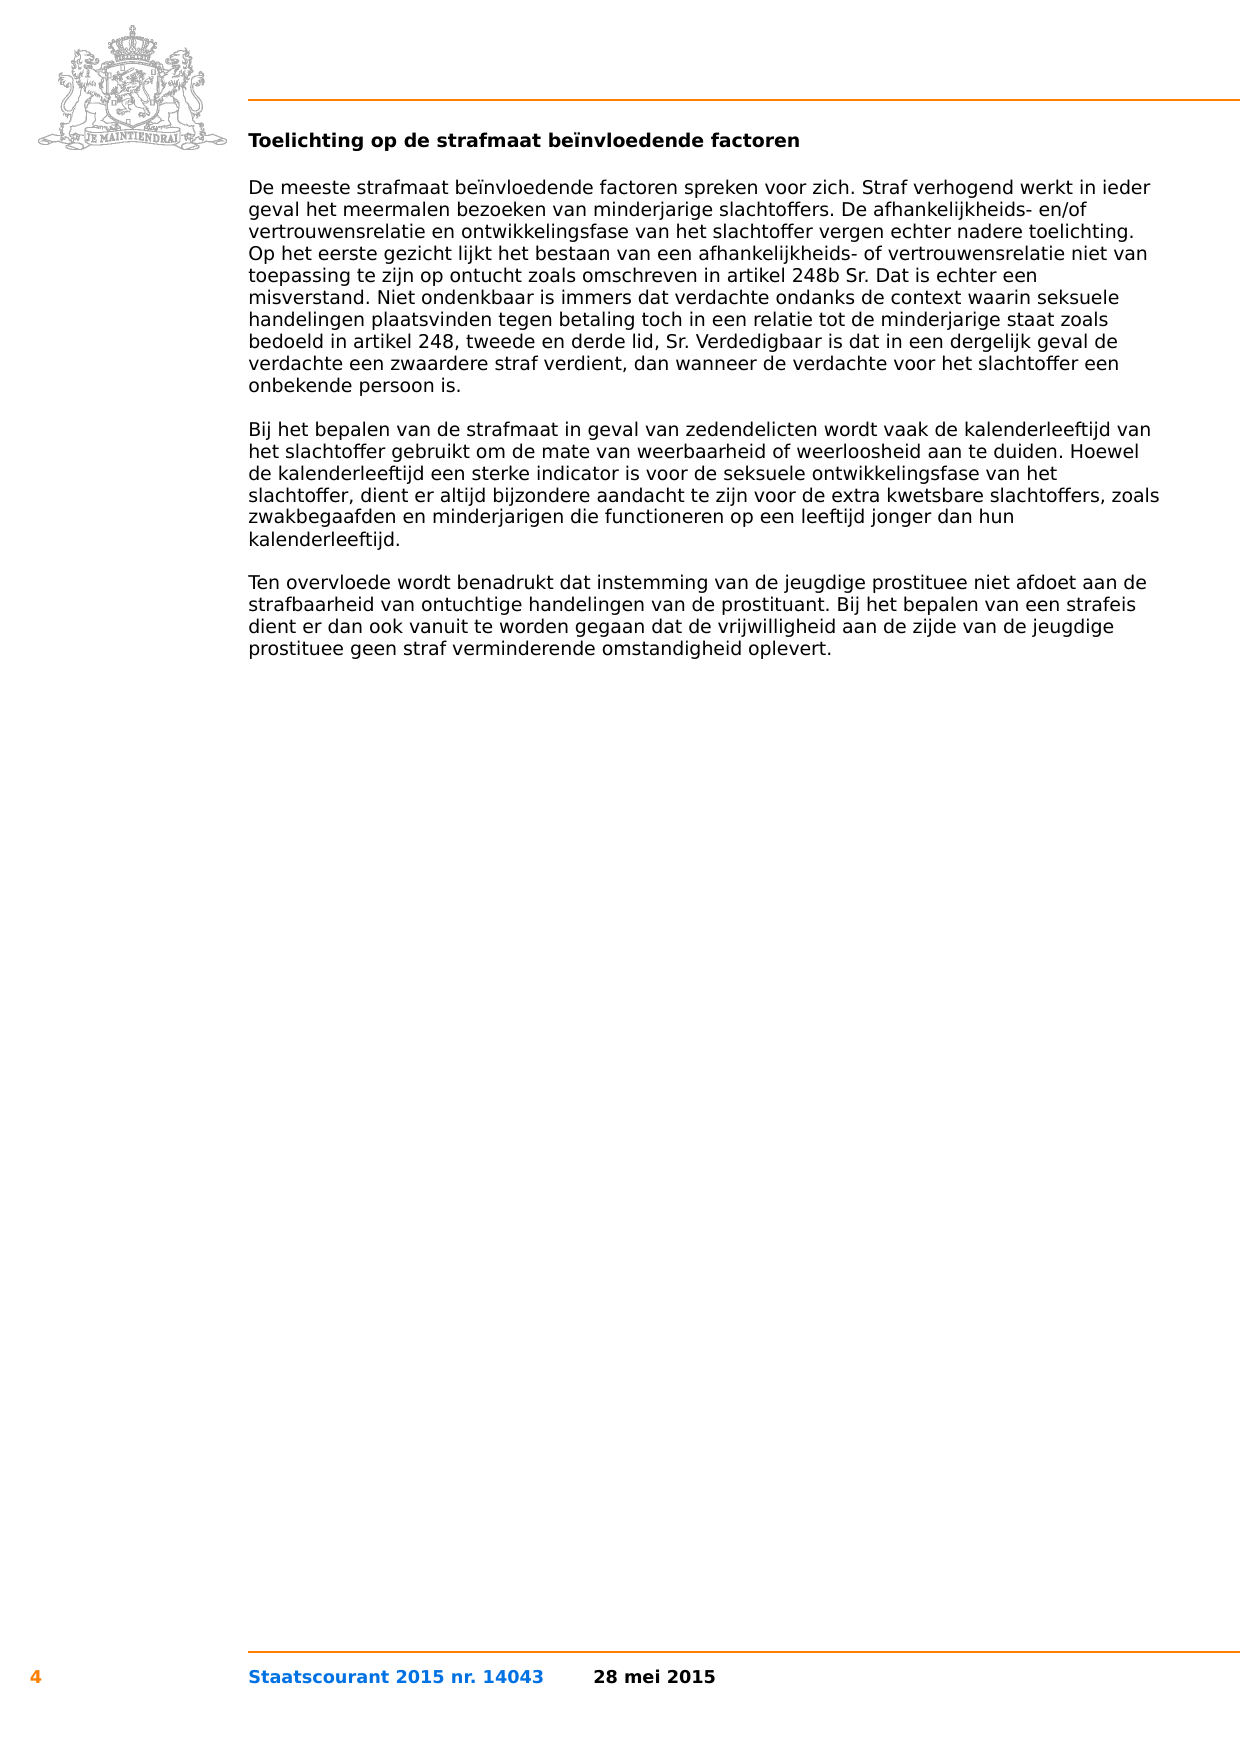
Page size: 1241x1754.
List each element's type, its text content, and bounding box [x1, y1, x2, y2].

text Op het eerste gezicht lijkt het bestaan van een afhankelijkheids- of vertrouwensrelatie niet van toepassing te zijn op ontucht zoals omschreven in artikel 248b Sr. Dat is echter een misverstand. Niet ondenkbaar is immers dat verdachte ondanks de context waarin seksuele handelingen plaatsvinden tegen betaling toch in een relatie tot de minderjarige staat zoals bedoeld in artikel 248, tweede en derde lid, Sr. Verdedigbaar is dat in een dergelijk geval de verdachte een zwaardere straf verdient, dan wanneer de verdachte voor het slachtoffer een onbekende persoon is. [248, 243, 1163, 397]
text De meeste strafmaat beïnvloedende factoren spreken voor zich. Straf verhogend werkt in ieder geval het meermalen bezoeken van minderjarige slachtoffers. De afhankelijkheids- en/of vertrouwensrelatie en ontwikkelingsfase van het slachtoffer vergen echter nadere toelichting. [248, 177, 1163, 243]
text Bij het bepalen van de strafmaat in geval van zedendelicten wordt vaak de kalenderleeftijd van het slachtoffer gebruikt om de mate van weerbaarheid of weerloosheid aan te duiden. Hoewel de kalenderleeftijd een sterke indicator is voor de seksuele ontwikkelingsfase van het slachtoffer, dient er altijd bijzondere aandacht te zijn voor de extra kwetsbare slachtoffers, zoals zwakbegaafden en minderjarigen die functioneren op een leeftijd jonger dan hun kalenderleeftijd. [248, 418, 1163, 550]
picture [38, 25, 227, 150]
text Ten overvloede wordt benadrukt dat instemming van de jeugdige prostituee niet afdoet aan de strafbaarheid van ontuchtige handelingen van de prostituant. Bij het bepalen van een strafeis dient er dan ook vanuit te worden gegaan dat de vrijwilligheid aan de zijde van de jeugdige prostituee geen straf verminderende omstandigheid oplevert. [248, 572, 1163, 660]
subtitle Toelichting op de strafmaat beïnvloedende factoren [248, 130, 1163, 152]
